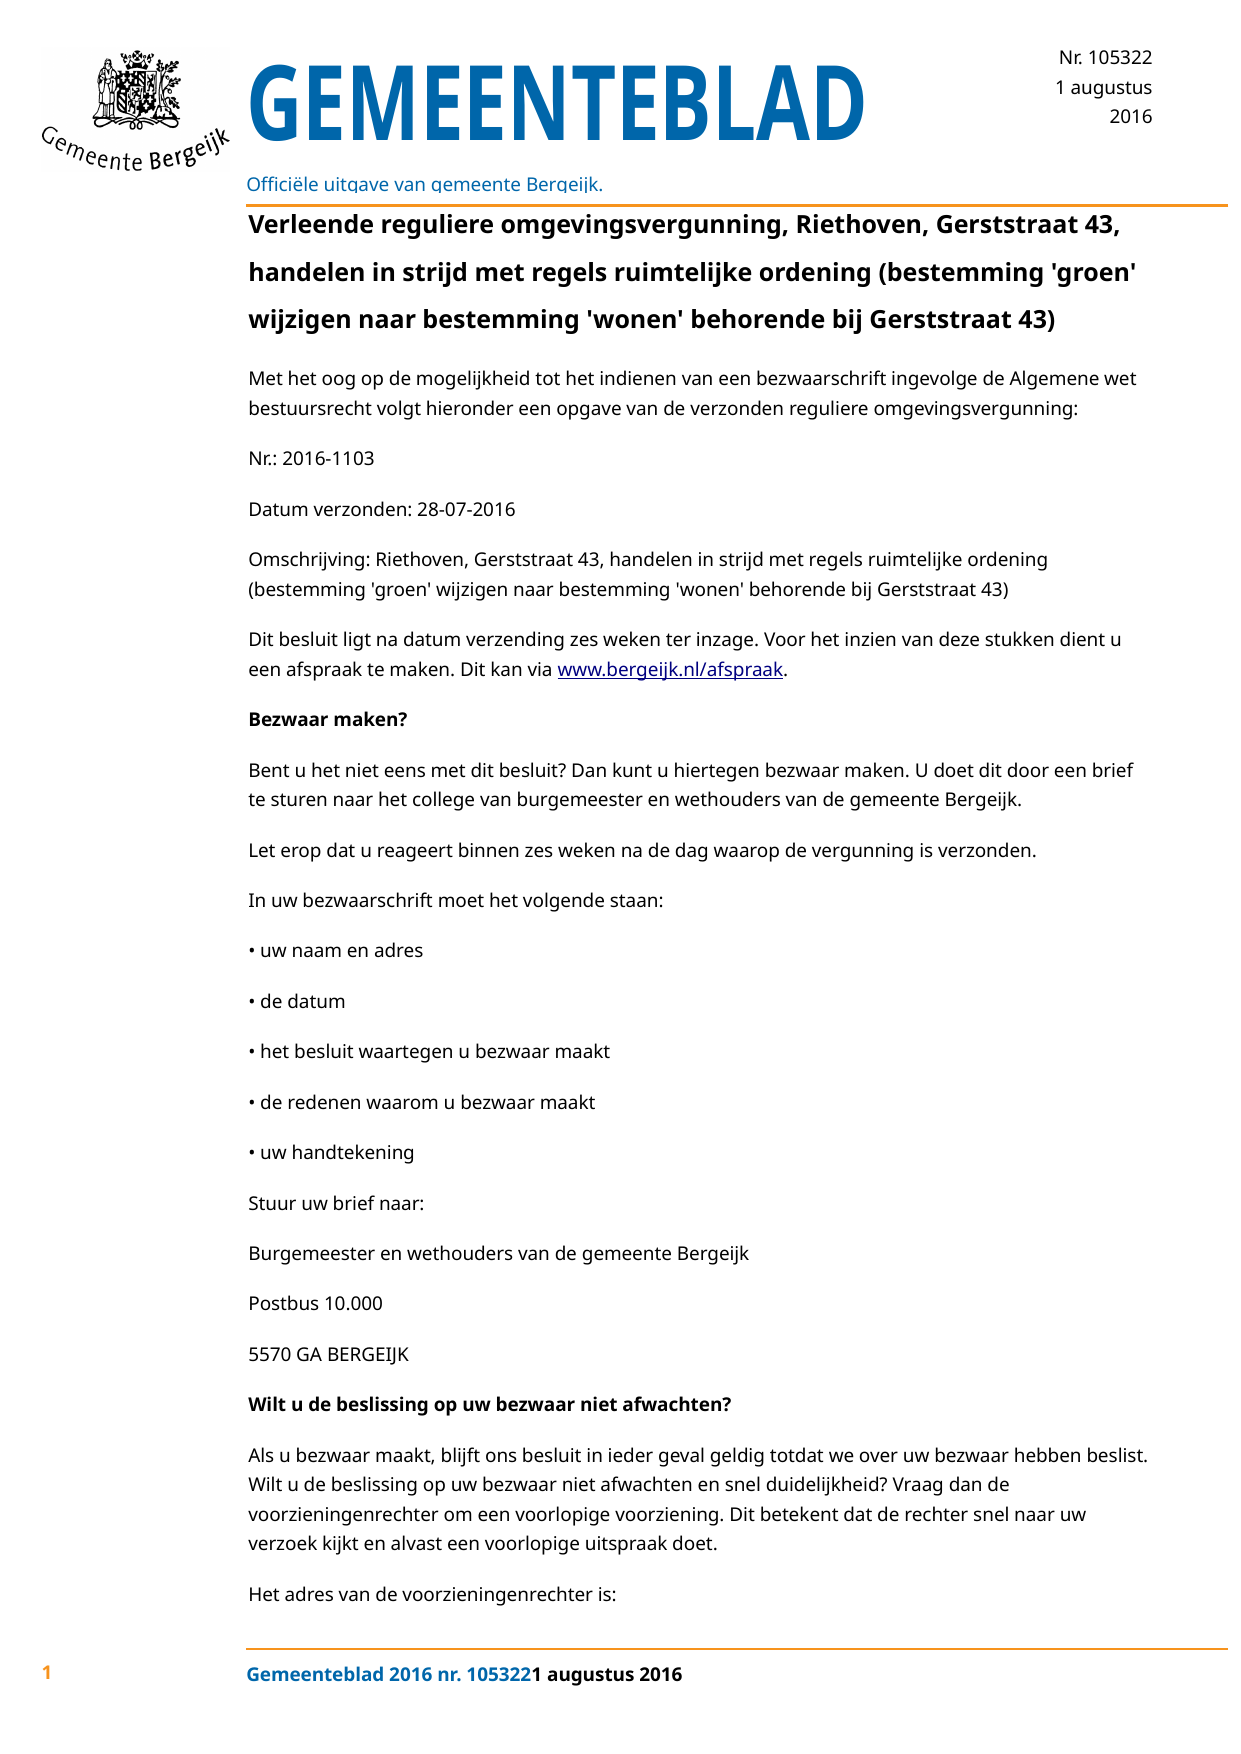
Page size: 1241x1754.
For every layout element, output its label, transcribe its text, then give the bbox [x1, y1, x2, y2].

text Met het oog op de mogelijkheid tot het indienen van een bezwaarschrift ingevolge de Algemene wet bestuursrecht volgt hieronder een opgave van de verzonden reguliere omgevingsvergunning: [248, 366, 1152, 421]
text Nr.: 2016-1103 [248, 446, 1152, 471]
text Omschrijving: Riethoven, Gerststraat 43, handelen in strijd met regels ruimtelijke ordening (bestemming 'groen' wijzigen naar bestemming 'wonen' behorende bij Gerststraat 43) [248, 546, 1152, 602]
text Wilt u de beslissing op uw bezwaar niet afwachten? [248, 1391, 1152, 1417]
text 5570 GA BERGEIJK [248, 1341, 1152, 1367]
text Als u bezwaar maakt, blijft ons besluit in ieder geval geldig totdat we over uw bezwaar hebben beslist. Wilt u de beslissing op uw bezwaar niet afwachten en snel duidelijkheid? Vraag dan de voorzieningenrechter om een voorlopige voorziening. Dit betekent dat de rechter snel naar uw verzoek kijkt en alvast een voorlopige uitspraak doet. [248, 1442, 1152, 1556]
text • uw handtekening [248, 1139, 1152, 1165]
text Bent u het niet eens met dit besluit? Dan kunt u hiertegen bezwaar maken. U doet dit door een brief te sturen naar het college van burgemeester en wethouders van de gemeente Bergeijk. [248, 757, 1152, 812]
text • het besluit waartegen u bezwaar maakt [248, 1038, 1152, 1064]
text Let erop dat u reageert binnen zes weken na de dag waarop de vergunning is verzonden. [248, 837, 1152, 862]
text In uw bezwaarschrift moet het volgende staan: [248, 887, 1152, 913]
text • de redenen waarom u bezwaar maakt [248, 1089, 1152, 1114]
picture [41, 47, 231, 172]
text Postbus 10.000 [248, 1291, 1152, 1316]
text Bezwaar maken? [248, 706, 1152, 732]
text Verleende reguliere omgevingsvergunning, Riethoven, Gerststraat 43, handelen in strijd met regels ruimtelijke ordening (bestemming 'groen' wijzigen naar bestemming 'wonen' behorende bij Gerststraat 43) [248, 207, 1152, 336]
text • de datum [248, 988, 1152, 1014]
text Het adres van de voorzieningenrechter is: [248, 1581, 1152, 1607]
text Stuur uw brief naar: [248, 1190, 1152, 1215]
text Dit besluit ligt na datum verzending zes weken ter inzage. Voor het inzien van deze stukken dient u een afspraak te maken. Dit kan via www.bergeijk.nl/afspraak. [248, 626, 1152, 682]
text Datum verzonden: 28-07-2016 [248, 496, 1152, 522]
text Burgemeester en wethouders van de gemeente Bergeijk [248, 1240, 1152, 1266]
text • uw naam en adres [248, 938, 1152, 963]
